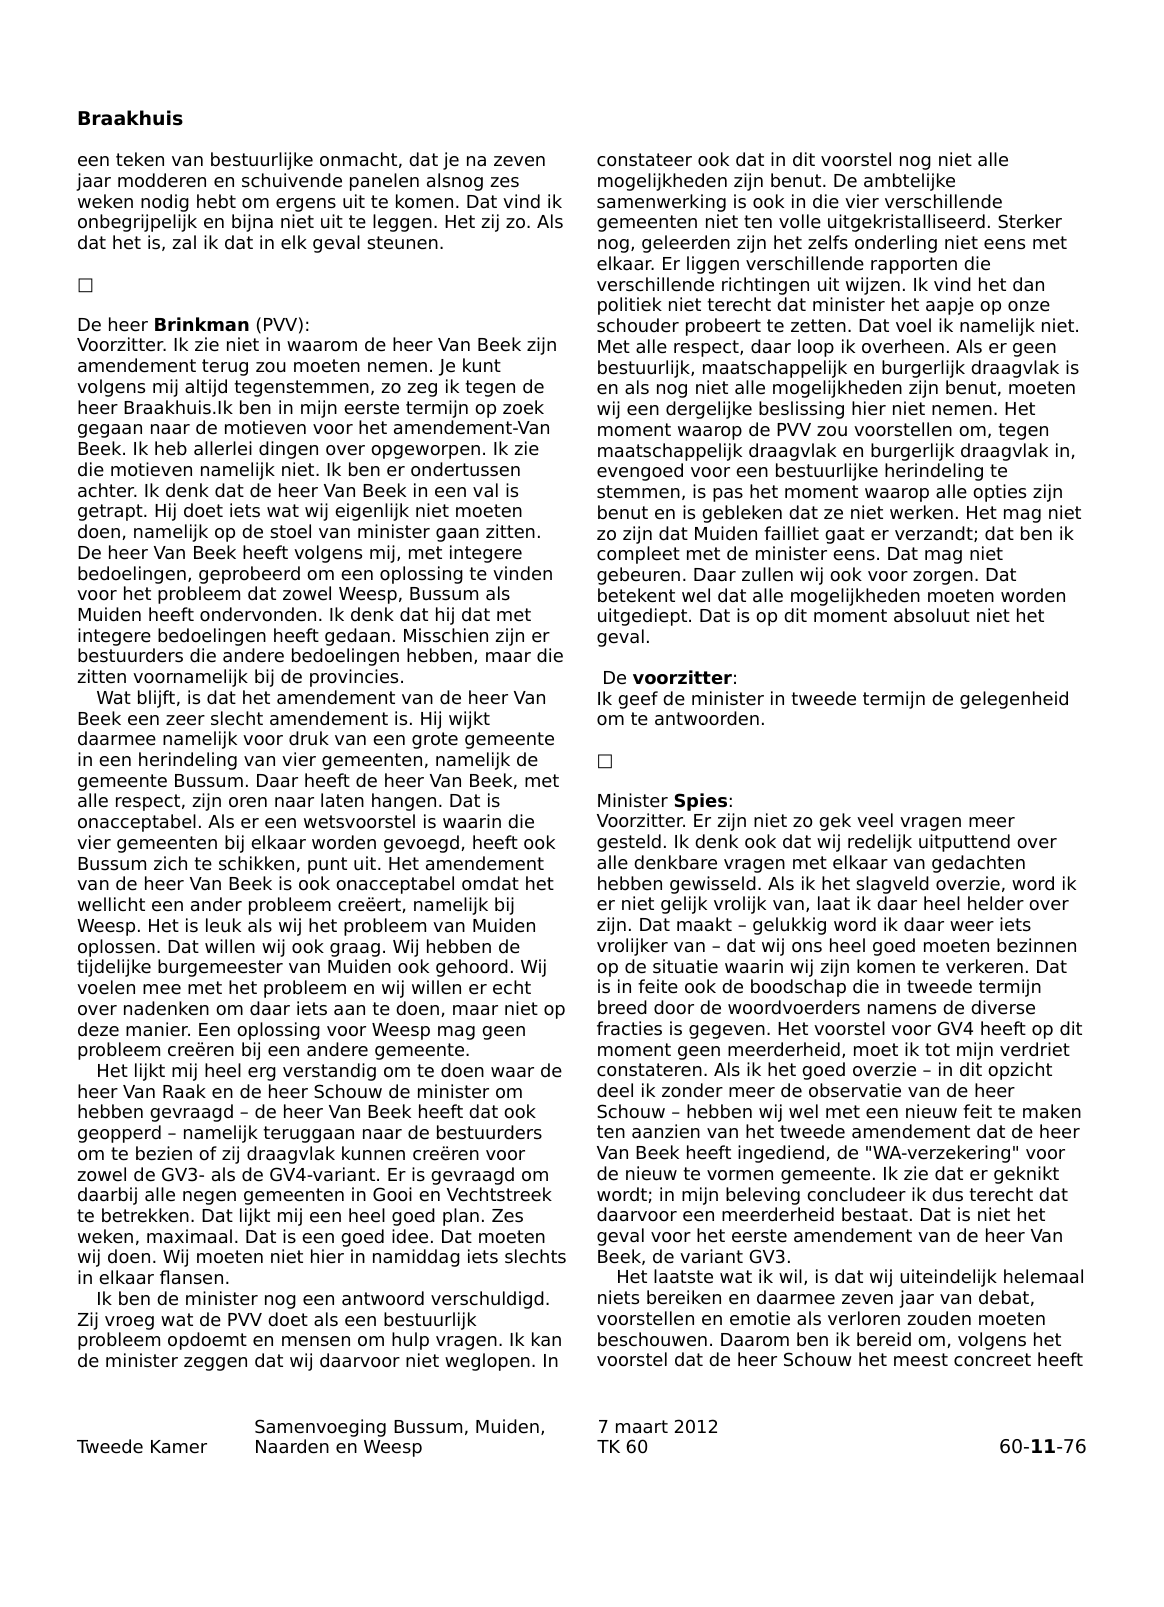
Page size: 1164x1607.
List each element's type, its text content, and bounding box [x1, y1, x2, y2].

text De heer Brinkman (PVV): [77, 314, 567, 335]
text constateer ook dat in dit voorstel nog niet alle mogelijkheden zijn benut. De ambtelijke samenwerking is ook in die vier verschillende gemeenten niet ten volle uitgekristalliseerd. Sterker nog, geleerden zijn het zelfs onderling niet eens met elkaar. Er liggen verschillende rapporten die verschillende richtingen uit wijzen. Ik vind het dan politiek niet terecht dat minister het aapje op onze schouder probeert te zetten. Dat voel ik namelijk niet. Met alle respect, daar loop ik overheen. Als er geen bestuurlijk, maatschappelijk en burgerlijk draagvlak is en als nog niet alle mogelijkheden zijn benut, moeten wij een dergelijke beslissing hier niet nemen. Het moment waarop de PVV zou voorstellen om, tegen maatschappelijk draagvlak en burgerlijk draagvlak in, evengoed voor een bestuurlijke herindeling te stemmen, is pas het moment waarop alle opties zijn benut en is gebleken dat ze niet werken. Het mag niet zo zijn dat Muiden failliet gaat er verzandt; dat ben ik compleet met de minister eens. Dat mag niet gebeuren. Daar zullen wij ook voor zorgen. Dat betekent wel dat alle mogelijkheden moeten worden uitgediept. Dat is op dit moment absoluut niet het geval. [596, 150, 1087, 648]
text Ik ben de minister nog een antwoord verschuldigd. Zij vroeg wat de PVV doet als een bestuurlijk probleem opdoemt en mensen om hulp vragen. Ik kan de minister zeggen dat wij daarvoor niet weglopen. In [77, 1289, 567, 1372]
text Het laatste wat ik wil, is dat wij uiteindelijk helemaal niets bereiken en daarmee zeven jaar van debat, voorstellen en emotie als verloren zouden moeten beschouwen. Daarom ben ik bereid om, volgens het voorstel dat de heer Schouw het meest concreet heeft [596, 1267, 1087, 1371]
text Voorzitter. Ik zie niet in waarom de heer Van Beek zijn amendement terug zou moeten nemen. Je kunt volgens mij altijd tegenstemmen, zo zeg ik tegen de heer Braakhuis.Ik ben in mijn eerste termijn op zoek gegaan naar de motieven voor het amendement-Van Beek. Ik heb allerlei dingen over opgeworpen. Ik zie die motieven namelijk niet. Ik ben er ondertussen achter. Ik denk dat de heer Van Beek in een val is getrapt. Hij doet iets wat wij eigenlijk niet moeten doen, namelijk op de stoel van minister gaan zitten. De heer Van Beek heeft volgens mij, met integere bedoelingen, geprobeerd om een oplossing te vinden voor het probleem dat zowel Weesp, Bussum als Muiden heeft ondervonden. Ik denk dat hij dat met integere bedoelingen heeft gedaan. Misschien zijn er bestuurders die andere bedoelingen hebben, maar die zitten voornamelijk bij de provincies. [77, 335, 567, 688]
text Wat blijft, is dat het amendement van de heer Van Beek een zeer slecht amendement is. Hij wijkt daarmee namelijk voor druk van een grote gemeente in een herindeling van vier gemeenten, namelijk de gemeente Bussum. Daar heeft de heer Van Beek, met alle respect, zijn oren naar laten hangen. Dat is onacceptabel. Als er een wetsvoorstel is waarin die vier gemeenten bij elkaar worden gevoegd, heeft ook Bussum zich te schikken, punt uit. Het amendement van de heer Van Beek is ook onacceptabel omdat het wellicht een ander probleem creëert, namelijk bij Weesp. Het is leuk als wij het probleem van Muiden oplossen. Dat willen wij ook graag. Wij hebben de tijdelijke burgemeester van Muiden ook gehoord. Wij voelen mee met het probleem en wij willen er echt over nadenken om daar iets aan te doen, maar niet op deze manier. Een oplossing voor Weesp mag geen probleem creëren bij een andere gemeente. [77, 688, 567, 1061]
text □ [77, 274, 567, 294]
text een teken van bestuurlijke onmacht, dat je na zeven jaar modderen en schuivende panelen alsnog zes weken nodig hebt om ergens uit te komen. Dat vind ik onbegrijpelijk en bijna niet uit te leggen. Het zij zo. Als dat het is, zal ik dat in elk geval steunen. [77, 150, 567, 254]
text Voorzitter. Er zijn niet zo gek veel vragen meer gesteld. Ik denk ook dat wij redelijk uitputtend over alle denkbare vragen met elkaar van gedachten hebben gewisseld. Als ik het slagveld overzie, word ik er niet gelijk vrolijk van, laat ik daar heel helder over zijn. Dat maakt – gelukkig word ik daar weer iets vrolijker van – dat wij ons heel goed moeten bezinnen op de situatie waarin wij zijn komen te verkeren. Dat is in feite ook de boodschap die in tweede termijn breed door de woordvoerders namens de diverse fracties is gegeven. Het voorstel voor GV4 heeft op dit moment geen meerderheid, moet ik tot mijn verdriet constateren. Als ik het goed overzie – in dit opzicht deel ik zonder meer de observatie van de heer Schouw – hebben wij wel met een nieuw feit te maken ten aanzien van het tweede amendement dat de heer Van Beek heeft ingediend, de "WA-verzekering" voor de nieuw te vormen gemeente. Ik zie dat er geknikt wordt; in mijn beleving concludeer ik dus terecht dat daarvoor een meerderheid bestaat. Dat is niet het geval voor het eerste amendement van de heer Van Beek, de variant GV3. [596, 811, 1087, 1267]
text □ [596, 750, 1087, 771]
text Het lijkt mij heel erg verstandig om te doen waar de heer Van Raak en de heer Schouw de minister om hebben gevraagd – de heer Van Beek heeft dat ook geopperd – namelijk teruggaan naar de bestuurders om te bezien of zij draagvlak kunnen creëren voor zowel de GV3- als de GV4-variant. Er is gevraagd om daarbij alle negen gemeenten in Gooi en Vechtstreek te betrekken. Dat lijkt mij een heel goed plan. Zes weken, maximaal. Dat is een goed idee. Dat moeten wij doen. Wij moeten niet hier in namiddag iets slechts in elkaar flansen. [77, 1061, 567, 1289]
text De voorzitter: [596, 668, 1087, 688]
text Minister Spies: [596, 791, 1087, 811]
text Ik geef de minister in tweede termijn de gelegenheid om te antwoorden. [596, 688, 1087, 730]
